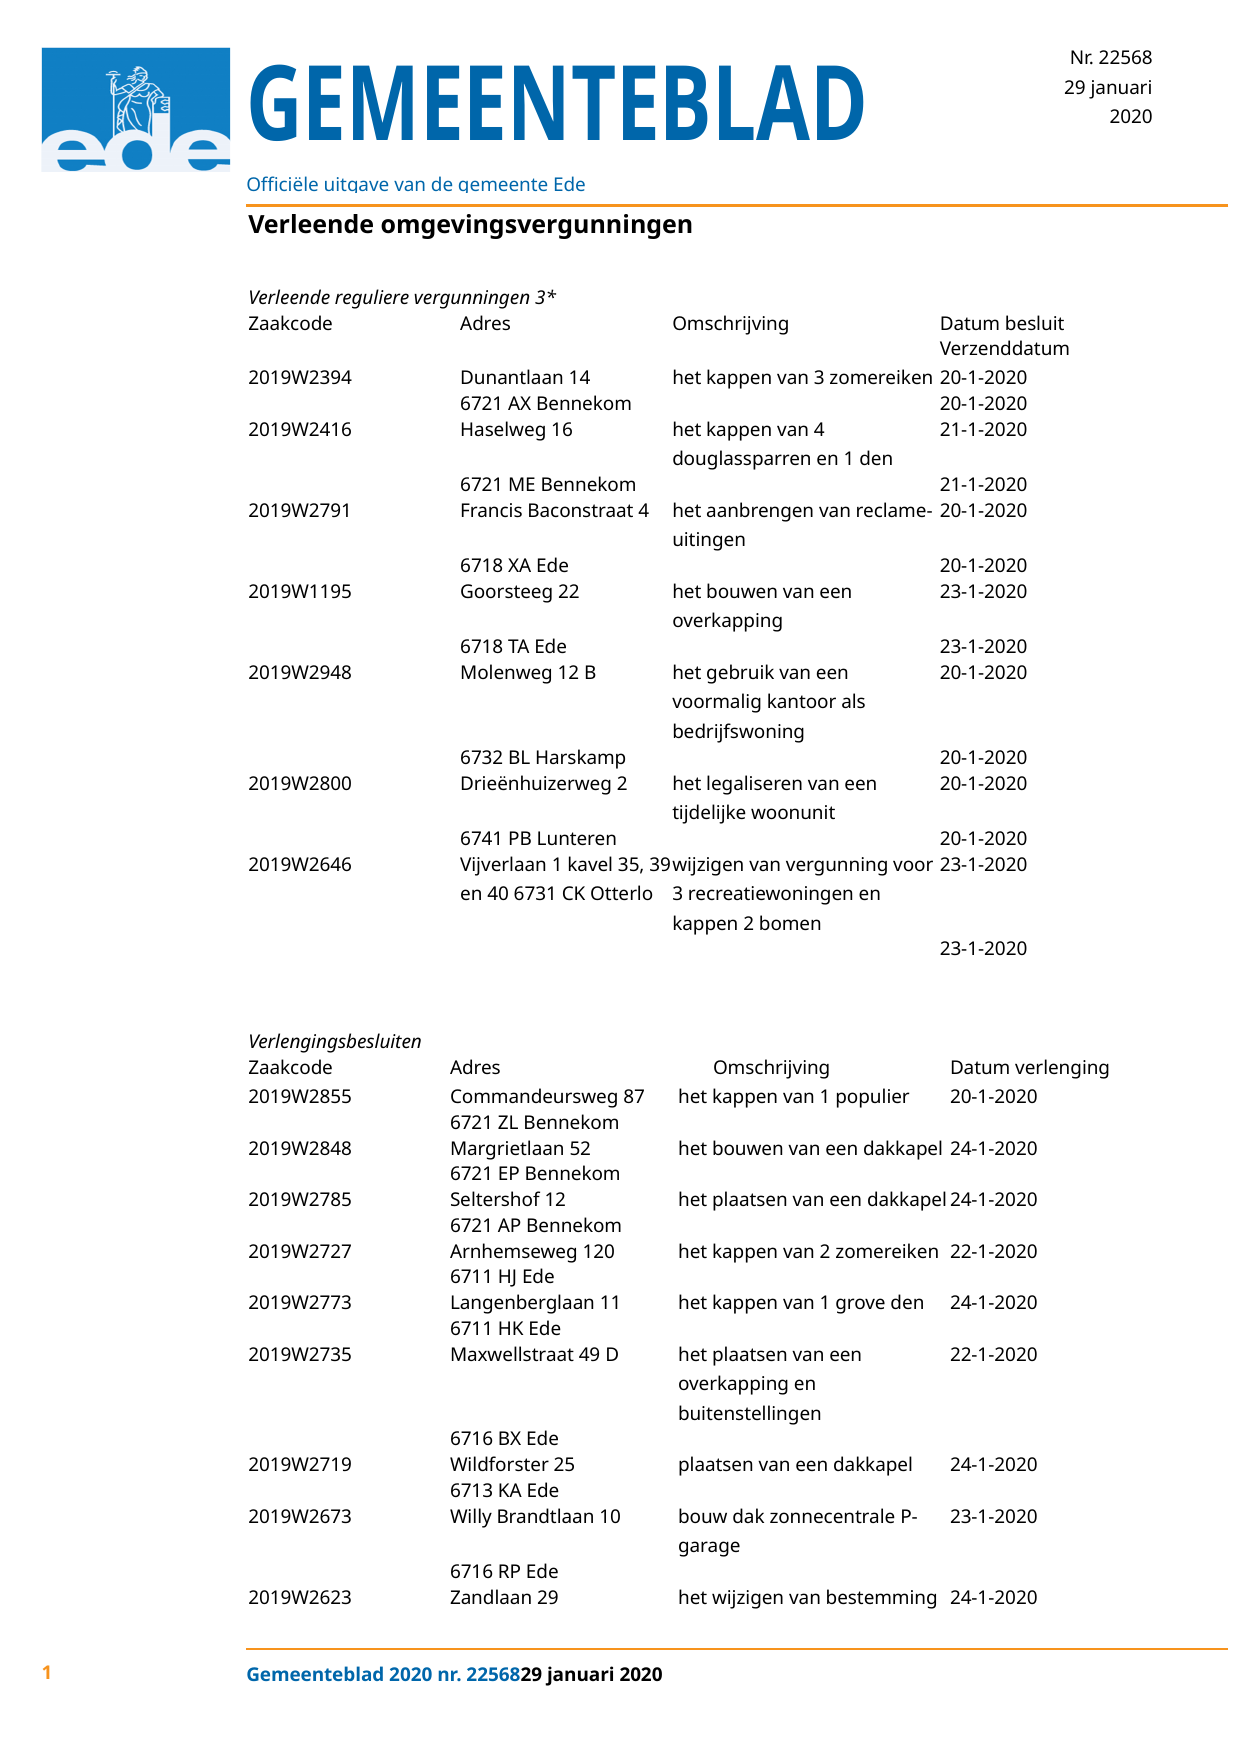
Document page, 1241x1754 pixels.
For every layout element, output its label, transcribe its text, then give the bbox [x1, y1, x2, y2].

table_cell 24-1-2020 [950, 1186, 1152, 1212]
table_cell [678, 1477, 950, 1503]
table_cell 2019W2646 [248, 851, 460, 936]
table_cell 6721 AX Bennekom [460, 390, 672, 416]
table_header het kappen van 3 zomereiken [672, 365, 939, 390]
table_cell [248, 1477, 450, 1503]
table_cell 6721 EP Bennekom [450, 1161, 678, 1186]
table_cell Langenberglaan 11 [450, 1289, 678, 1315]
table_cell [460, 936, 672, 961]
table_cell [672, 744, 939, 770]
table_cell [950, 1426, 1152, 1451]
table_header Adres [460, 310, 672, 335]
table_cell 24-1-2020 [950, 1451, 1152, 1477]
table_header Datum verlenging [950, 1054, 1152, 1080]
table_cell 24-1-2020 [950, 1135, 1152, 1161]
table_cell het plaatsen van een dakkapel [678, 1186, 950, 1212]
table_cell 6716 RP Ede [450, 1558, 678, 1584]
table_cell 6741 PB Lunteren [460, 825, 672, 851]
table_cell het bouwen van een overkapping [672, 578, 939, 633]
table_cell het plaatsen van een overkapping en buitenstellingen [678, 1341, 950, 1426]
table_cell [678, 1109, 950, 1135]
table_cell 23-1-2020 [950, 1503, 1152, 1558]
table_cell [248, 471, 460, 497]
table_header Commandeursweg 87 [450, 1084, 678, 1109]
table_header Omschrijving [672, 310, 939, 335]
table_cell [248, 825, 460, 851]
table_cell [672, 633, 939, 659]
table_cell 2019W2848 [248, 1135, 450, 1161]
table_cell [678, 1212, 950, 1238]
table_cell 23-1-2020 [940, 578, 1152, 633]
table_cell [248, 936, 460, 961]
table_cell 6721 ME Bennekom [460, 471, 672, 497]
table_cell [248, 1264, 450, 1289]
table_header Omschrijving [713, 1054, 950, 1080]
table_cell 2019W2785 [248, 1186, 450, 1212]
table_cell 6718 XA Ede [460, 552, 672, 578]
table_cell het legaliseren van een tijdelijke woonunit [672, 770, 939, 825]
table_cell 24-1-2020 [950, 1584, 1152, 1609]
table_cell plaatsen van een dakkapel [678, 1451, 950, 1477]
table_cell 20-1-2020 [940, 552, 1152, 578]
table_cell 6713 KA Ede [450, 1477, 678, 1503]
table_cell 22-1-2020 [950, 1341, 1152, 1426]
table_cell [950, 1161, 1152, 1186]
table_cell 2019W2623 [248, 1584, 450, 1609]
table_cell 23-1-2020 [940, 936, 1152, 961]
table_cell [248, 1315, 450, 1341]
table_cell [950, 1315, 1152, 1341]
table_cell 6721 AP Bennekom [450, 1212, 678, 1238]
text Verlengingsbesluiten [248, 1028, 1152, 1054]
table_cell 2019W2673 [248, 1503, 450, 1558]
picture [41, 47, 231, 172]
table_cell [672, 825, 939, 851]
table_cell Maxwellstraat 49 D [450, 1341, 678, 1426]
table_cell 6721 ZL Bennekom [450, 1109, 678, 1135]
table_cell [248, 552, 460, 578]
table_header Dunantlaan 14 [460, 365, 672, 390]
table_cell het wijzigen van bestemming [678, 1584, 950, 1609]
table_cell Goorsteeg 22 [460, 578, 672, 633]
table_cell Francis Baconstraat 4 [460, 497, 672, 552]
table_cell [950, 1558, 1152, 1584]
table_cell 20-1-2020 [940, 497, 1152, 552]
table_cell [678, 1426, 950, 1451]
table_cell [248, 1109, 450, 1135]
table_cell 6711 HJ Ede [450, 1264, 678, 1289]
table_cell 2019W2791 [248, 497, 460, 552]
table_cell 6732 BL Harskamp [460, 744, 672, 770]
table_cell [678, 1161, 950, 1186]
table_cell [672, 936, 939, 961]
table_cell 2019W1195 [248, 578, 460, 633]
table_cell [950, 1212, 1152, 1238]
table_cell 21-1-2020 [940, 471, 1152, 497]
table_cell Arnhemseweg 120 [450, 1238, 678, 1263]
table_cell [678, 1558, 950, 1584]
table_cell [678, 1315, 950, 1341]
table_cell Wildforster 25 [450, 1451, 678, 1477]
table_cell 6716 BX Ede [450, 1426, 678, 1451]
table_cell 21-1-2020 [940, 416, 1152, 471]
table_cell 20-1-2020 [940, 744, 1152, 770]
text Verleende omgevingsvergunningen [248, 207, 1152, 241]
table_cell 2019W2727 [248, 1238, 450, 1263]
table_header Zaakcode [248, 310, 460, 335]
table_cell [248, 1161, 450, 1186]
table_cell 2019W2416 [248, 416, 460, 471]
table_cell [248, 633, 460, 659]
table_cell [672, 335, 939, 361]
table_cell [248, 1558, 450, 1584]
table_cell Vijverlaan 1 kavel 35, 39 en 40 6731 CK Otterlo [460, 851, 672, 936]
table_header Datum besluit [940, 310, 1152, 335]
table_cell [950, 1109, 1152, 1135]
table_cell 6711 HK Ede [450, 1315, 678, 1341]
table_cell Molenweg 12 B [460, 659, 672, 744]
table_cell [672, 552, 939, 578]
table_cell 6718 TA Ede [460, 633, 672, 659]
table_cell Zandlaan 29 [450, 1584, 678, 1609]
table_cell [950, 1264, 1152, 1289]
table_cell 20-1-2020 [940, 770, 1152, 825]
table_cell [248, 390, 460, 416]
table_cell het kappen van 1 grove den [678, 1289, 950, 1315]
table_cell 20-1-2020 [940, 390, 1152, 416]
table_cell het kappen van 2 zomereiken [678, 1238, 950, 1263]
table_header 2019W2855 [248, 1084, 450, 1109]
table_header 20-1-2020 [950, 1084, 1152, 1109]
table_cell Margrietlaan 52 [450, 1135, 678, 1161]
table_cell het kappen van 4 douglassparren en 1 den [672, 416, 939, 471]
table_cell [672, 390, 939, 416]
table_cell 2019W2773 [248, 1289, 450, 1315]
table_cell wijzigen van vergunning voor 3 recreatiewoningen en kappen 2 bomen [672, 851, 939, 936]
table_cell 23-1-2020 [940, 633, 1152, 659]
table_cell Verzenddatum [940, 335, 1152, 361]
table_cell 20-1-2020 [940, 659, 1152, 744]
table_cell 22-1-2020 [950, 1238, 1152, 1263]
table_cell [678, 1264, 950, 1289]
table_header Adres [450, 1054, 713, 1080]
table_cell [248, 335, 460, 361]
text Verleende reguliere vergunningen 3* [248, 284, 1152, 309]
table_cell 2019W2800 [248, 770, 460, 825]
table_cell 23-1-2020 [940, 851, 1152, 936]
table_cell 20-1-2020 [940, 825, 1152, 851]
table_cell het bouwen van een dakkapel [678, 1135, 950, 1161]
table_cell [248, 744, 460, 770]
table_cell 2019W2735 [248, 1341, 450, 1426]
table_cell [950, 1477, 1152, 1503]
table_header het kappen van 1 populier [678, 1084, 950, 1109]
table_cell 2019W2948 [248, 659, 460, 744]
table_cell [248, 1426, 450, 1451]
table_cell het aanbrengen van reclame-uitingen [672, 497, 939, 552]
table_header 2019W2394 [248, 365, 460, 390]
table_cell Haselweg 16 [460, 416, 672, 471]
table_cell Seltershof 12 [450, 1186, 678, 1212]
table_header Zaakcode [248, 1054, 450, 1080]
table_header 20-1-2020 [940, 365, 1152, 390]
table_cell Drieënhuizerweg 2 [460, 770, 672, 825]
table_cell het gebruik van een voormalig kantoor als bedrijfswoning [672, 659, 939, 744]
table_cell [672, 471, 939, 497]
table_cell 2019W2719 [248, 1451, 450, 1477]
table_cell 24-1-2020 [950, 1289, 1152, 1315]
table_cell [248, 1212, 450, 1238]
table_cell Willy Brandtlaan 10 [450, 1503, 678, 1558]
table_cell bouw dak zonnecentrale P-garage [678, 1503, 950, 1558]
table_cell [460, 335, 672, 361]
